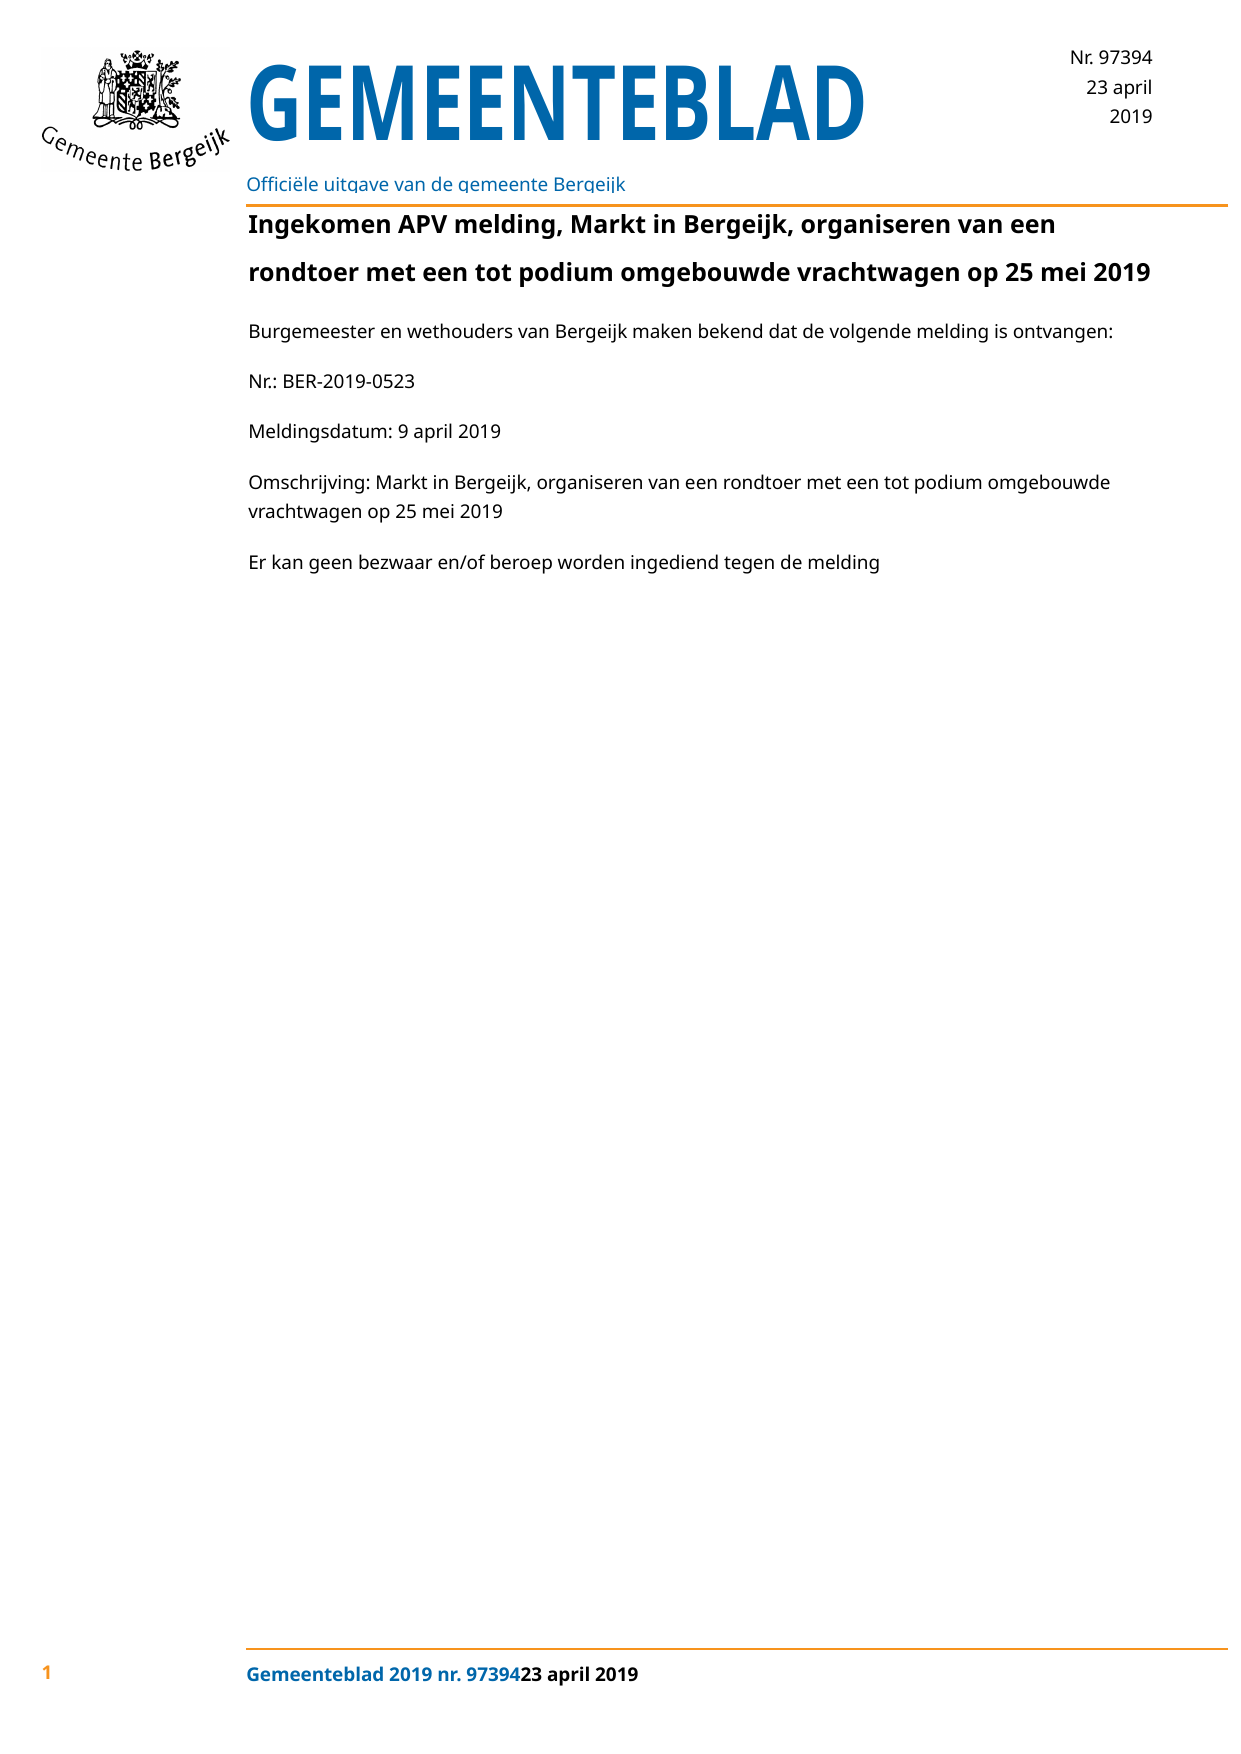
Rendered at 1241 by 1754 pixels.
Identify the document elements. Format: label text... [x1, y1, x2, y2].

text Nr.: BER-2019-0523 [248, 368, 1152, 394]
text Er kan geen bezwaar en/of beroep worden ingediend tegen de melding [248, 549, 1152, 575]
text Omschrijving: Markt in Bergeijk, organiseren van een rondtoer met een tot podium omgebouwde vrachtwagen op 25 mei 2019 [248, 469, 1152, 524]
picture [41, 47, 231, 172]
text Ingekomen APV melding, Markt in Bergeijk, organiseren van een rondtoer met een tot podium omgebouwde vrachtwagen op 25 mei 2019 [248, 207, 1152, 288]
text Meldingsdatum: 9 april 2019 [248, 419, 1152, 444]
text Burgemeester en wethouders van Bergeijk maken bekend dat de volgende melding is ontvangen: [248, 318, 1152, 344]
